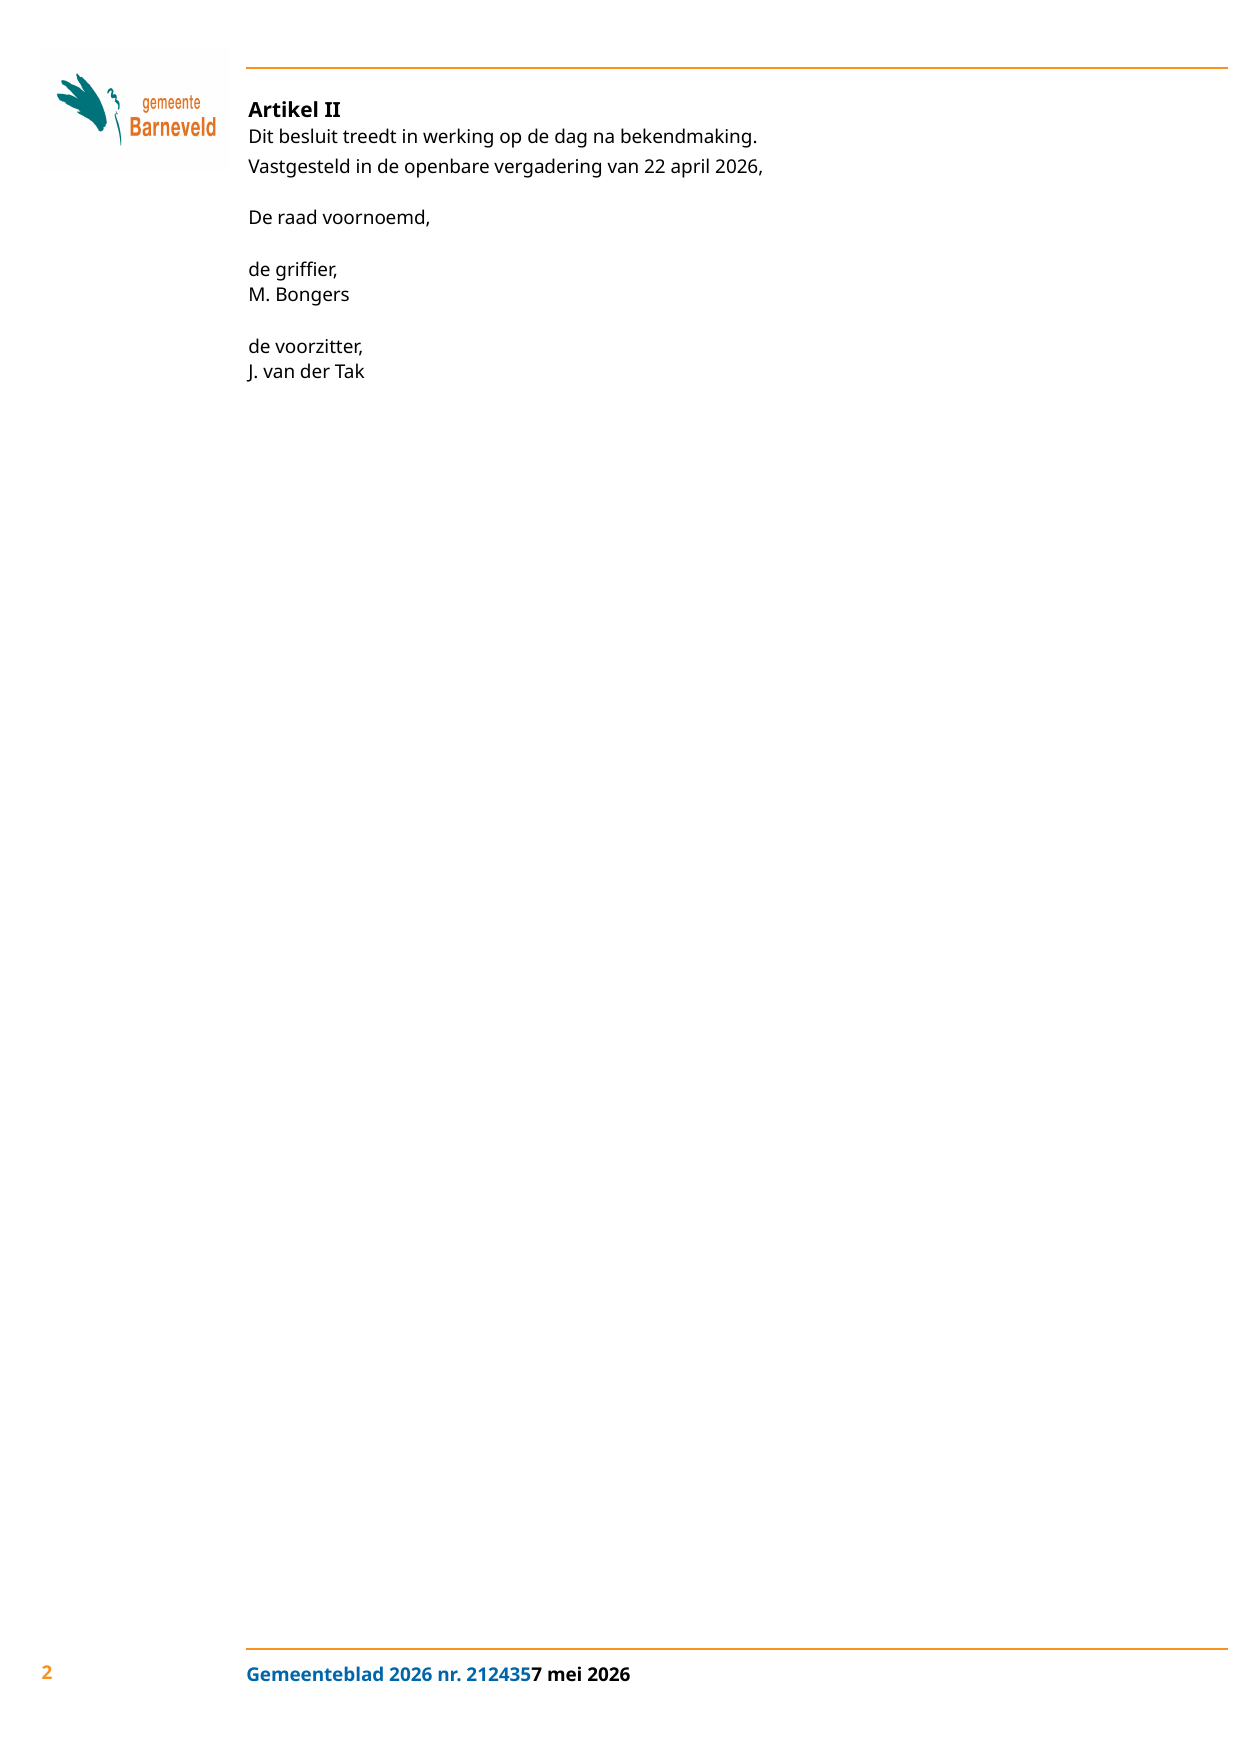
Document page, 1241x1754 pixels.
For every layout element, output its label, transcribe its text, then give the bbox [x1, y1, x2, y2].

text Dit besluit treedt in werking op de dag na bekendmaking. [248, 123, 1152, 149]
text Vastgesteld in de openbare vergadering van 22 april 2026, [248, 153, 1152, 178]
text J. van der Tak [248, 359, 1152, 384]
text de voorzitter, [248, 333, 1152, 359]
text de griffier, [248, 256, 1152, 281]
picture [41, 47, 231, 172]
text Artikel II [248, 95, 1152, 123]
text De raad voornoemd, [248, 204, 1152, 230]
text M. Bongers [248, 281, 1152, 307]
